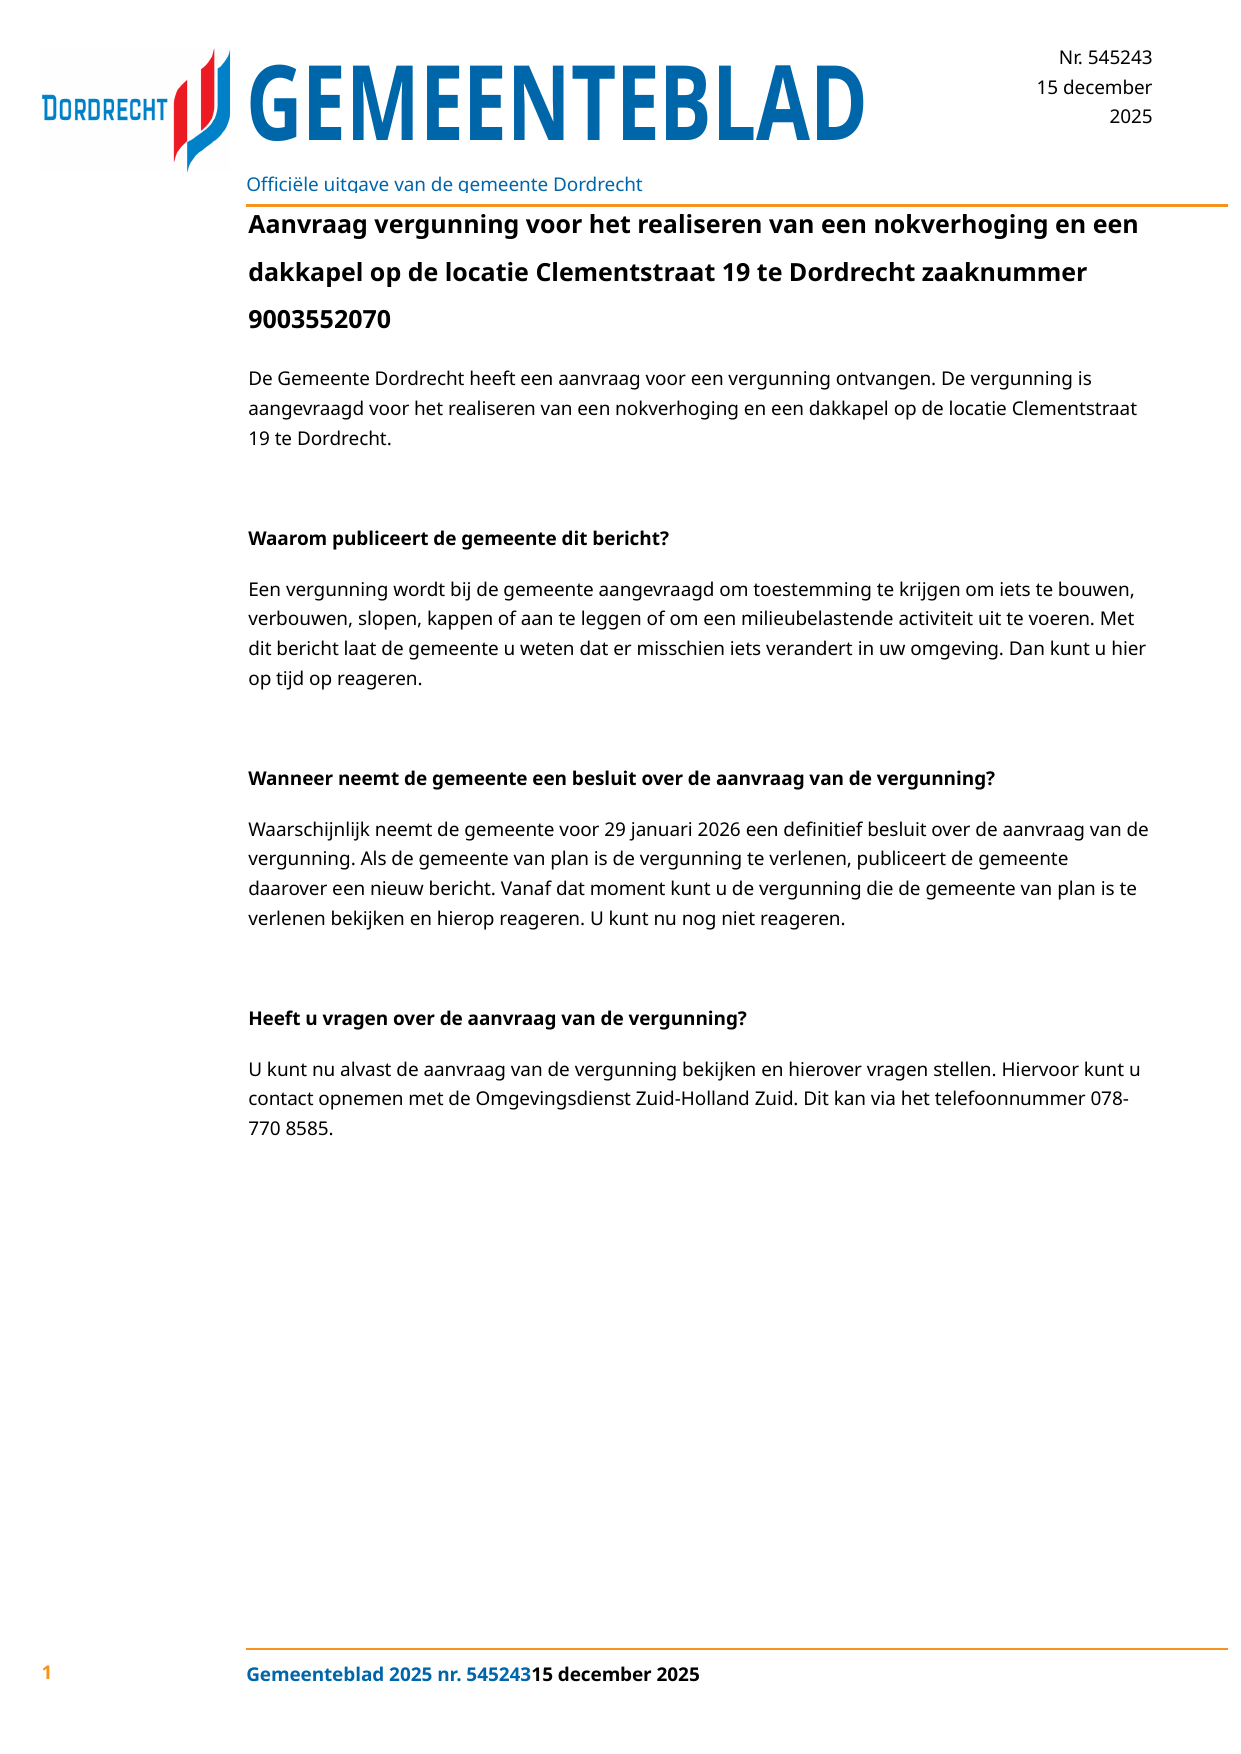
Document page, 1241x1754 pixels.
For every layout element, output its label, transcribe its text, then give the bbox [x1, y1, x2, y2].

text Waarschijnlijk neemt de gemeente voor 29 januari 2026 een definitief besluit over de aanvraag van de vergunning. Als de gemeente van plan is de vergunning te verlenen, publiceert de gemeente daarover een nieuw bericht. Vanaf dat moment kunt u de vergunning die de gemeente van plan is te verlenen bekijken en hierop reageren. U kunt nu nog niet reageren. [248, 816, 1152, 930]
text Waarom publiceert de gemeente dit bericht? [248, 526, 1152, 551]
text Aanvraag vergunning voor het realiseren van een nokverhoging en een dakkapel op de locatie Clementstraat 19 te Dordrecht zaaknummer 9003552070 [248, 207, 1152, 336]
text Een vergunning wordt bij de gemeente aangevraagd om toestemming te krijgen om iets te bouwen, verbouwen, slopen, kappen of aan te leggen of om een milieubelastende activiteit uit te voeren. Met dit bericht laat de gemeente u weten dat er misschien iets verandert in uw omgeving. Dan kunt u hier op tijd op reageren. [248, 576, 1152, 690]
text U kunt nu alvast de aanvraag van de vergunning bekijken en hierover vragen stellen. Hiervoor kunt u contact opnemen met de Omgevingsdienst Zuid-Holland Zuid. Dit kan via het telefoonnummer 078-770 8585. [248, 1056, 1152, 1141]
picture [41, 47, 231, 172]
text De Gemeente Dordrecht heeft een aanvraag voor een vergunning ontvangen. De vergunning is aangevraagd voor het realiseren van een nokverhoging en een dakkapel op de locatie Clementstraat 19 te Dordrecht. [248, 366, 1152, 450]
text Heeft u vragen over de aanvraag van de vergunning? [248, 1006, 1152, 1031]
text Wanneer neemt de gemeente een besluit over de aanvraag van de vergunning? [248, 766, 1152, 791]
